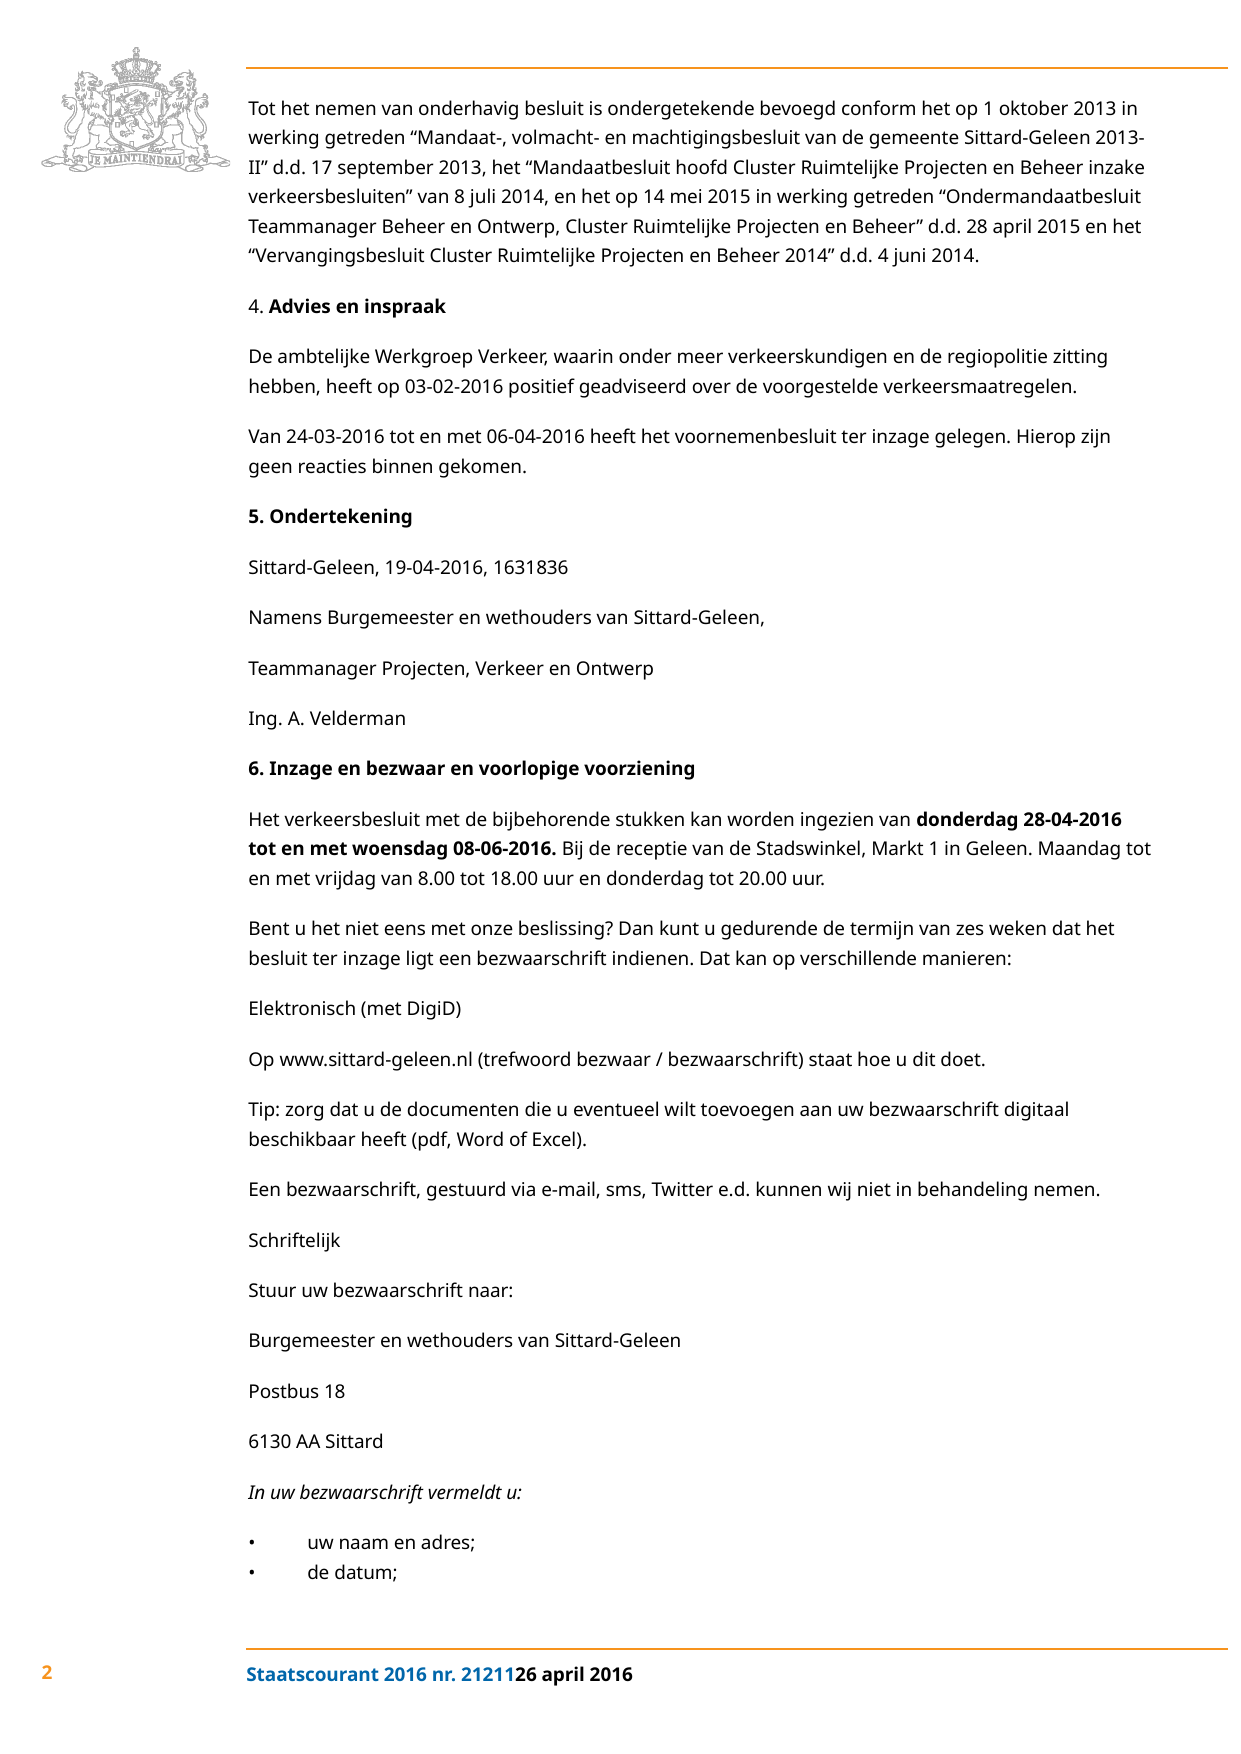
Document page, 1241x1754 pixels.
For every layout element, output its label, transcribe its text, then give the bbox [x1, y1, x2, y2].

text Ing. A. Velderman [248, 705, 1152, 731]
text Bent u het niet eens met onze beslissing? Dan kunt u gedurende de termijn van zes weken dat het besluit ter inzage ligt een bezwaarschrift indienen. Dat kan op verschillende manieren: [248, 916, 1152, 971]
text 6130 AA Sittard [248, 1428, 1152, 1454]
text Namens Burgemeester en wethouders van Sittard-Geleen, [248, 604, 1152, 630]
text Een bezwaarschrift, gestuurd via e-mail, sms, Twitter e.d. kunnen wij niet in behandeling nemen. [248, 1176, 1152, 1202]
text Stuur uw bezwaarschrift naar: [248, 1277, 1152, 1303]
text Elektronisch (met DigiD) [248, 996, 1152, 1021]
text Sittard-Geleen, 19-04-2016, 1631836 [248, 554, 1152, 580]
text Op www.sittard-geleen.nl (trefwoord bezwaar / bezwaarschrift) staat hoe u dit doet. [248, 1046, 1152, 1072]
text De ambtelijke Werkgroep Verkeer, waarin onder meer verkeerskundigen en de regiopolitie zitting hebben, heeft op 03-02-2016 positief geadviseerd over de voorgestelde verkeersmaatregelen. [248, 343, 1152, 399]
picture [41, 47, 231, 172]
text 5. Ondertekening [248, 503, 1152, 529]
text Burgemeester en wethouders van Sittard-Geleen [248, 1328, 1152, 1353]
list de datum; [248, 1559, 1152, 1585]
text Postbus 18 [248, 1378, 1152, 1404]
text In uw bezwaarschrift vermeldt u: [248, 1479, 1152, 1505]
text 6. Inzage en bezwaar en voorlopige voorziening [248, 756, 1152, 781]
text Teammanager Projecten, Verkeer en Ontwerp [248, 655, 1152, 681]
text Het verkeersbesluit met de bijbehorende stukken kan worden ingezien van donderdag 28-04-2016 tot en met woensdag 08-06-2016. Bij de receptie van de Stadswinkel, Markt 1 in Geleen. Maandag tot en met vrijdag van 8.00 tot 18.00 uur en donderdag tot 20.00 uur. [248, 806, 1152, 891]
text Tot het nemen van onderhavig besluit is ondergetekende bevoegd conform het op 1 oktober 2013 in werking getreden “Mandaat-, volmacht- en machtigingsbesluit van de gemeente Sittard-Geleen 2013-II” d.d. 17 september 2013, het “Mandaatbesluit hoofd Cluster Ruimtelijke Projecten en Beheer inzake verkeersbesluiten” van 8 juli 2014, en het op 14 mei 2015 in werking getreden “Ondermandaatbesluit Teammanager Beheer en Ontwerp, Cluster Ruimtelijke Projecten en Beheer” d.d. 28 april 2015 en het “Vervangingsbesluit Cluster Ruimtelijke Projecten en Beheer 2014” d.d. 4 juni 2014. [248, 95, 1152, 268]
text Schriftelijk [248, 1227, 1152, 1253]
text Van 24-03-2016 tot en met 06-04-2016 heeft het voornemenbesluit ter inzage gelegen. Hierop zijn geen reacties binnen gekomen. [248, 423, 1152, 479]
list uw naam en adres; [248, 1529, 1152, 1555]
text 4. Advies en inspraak [248, 293, 1152, 319]
text Tip: zorg dat u de documenten die u eventueel wilt toevoegen aan uw bezwaarschrift digitaal beschikbaar heeft (pdf, Word of Excel). [248, 1096, 1152, 1152]
